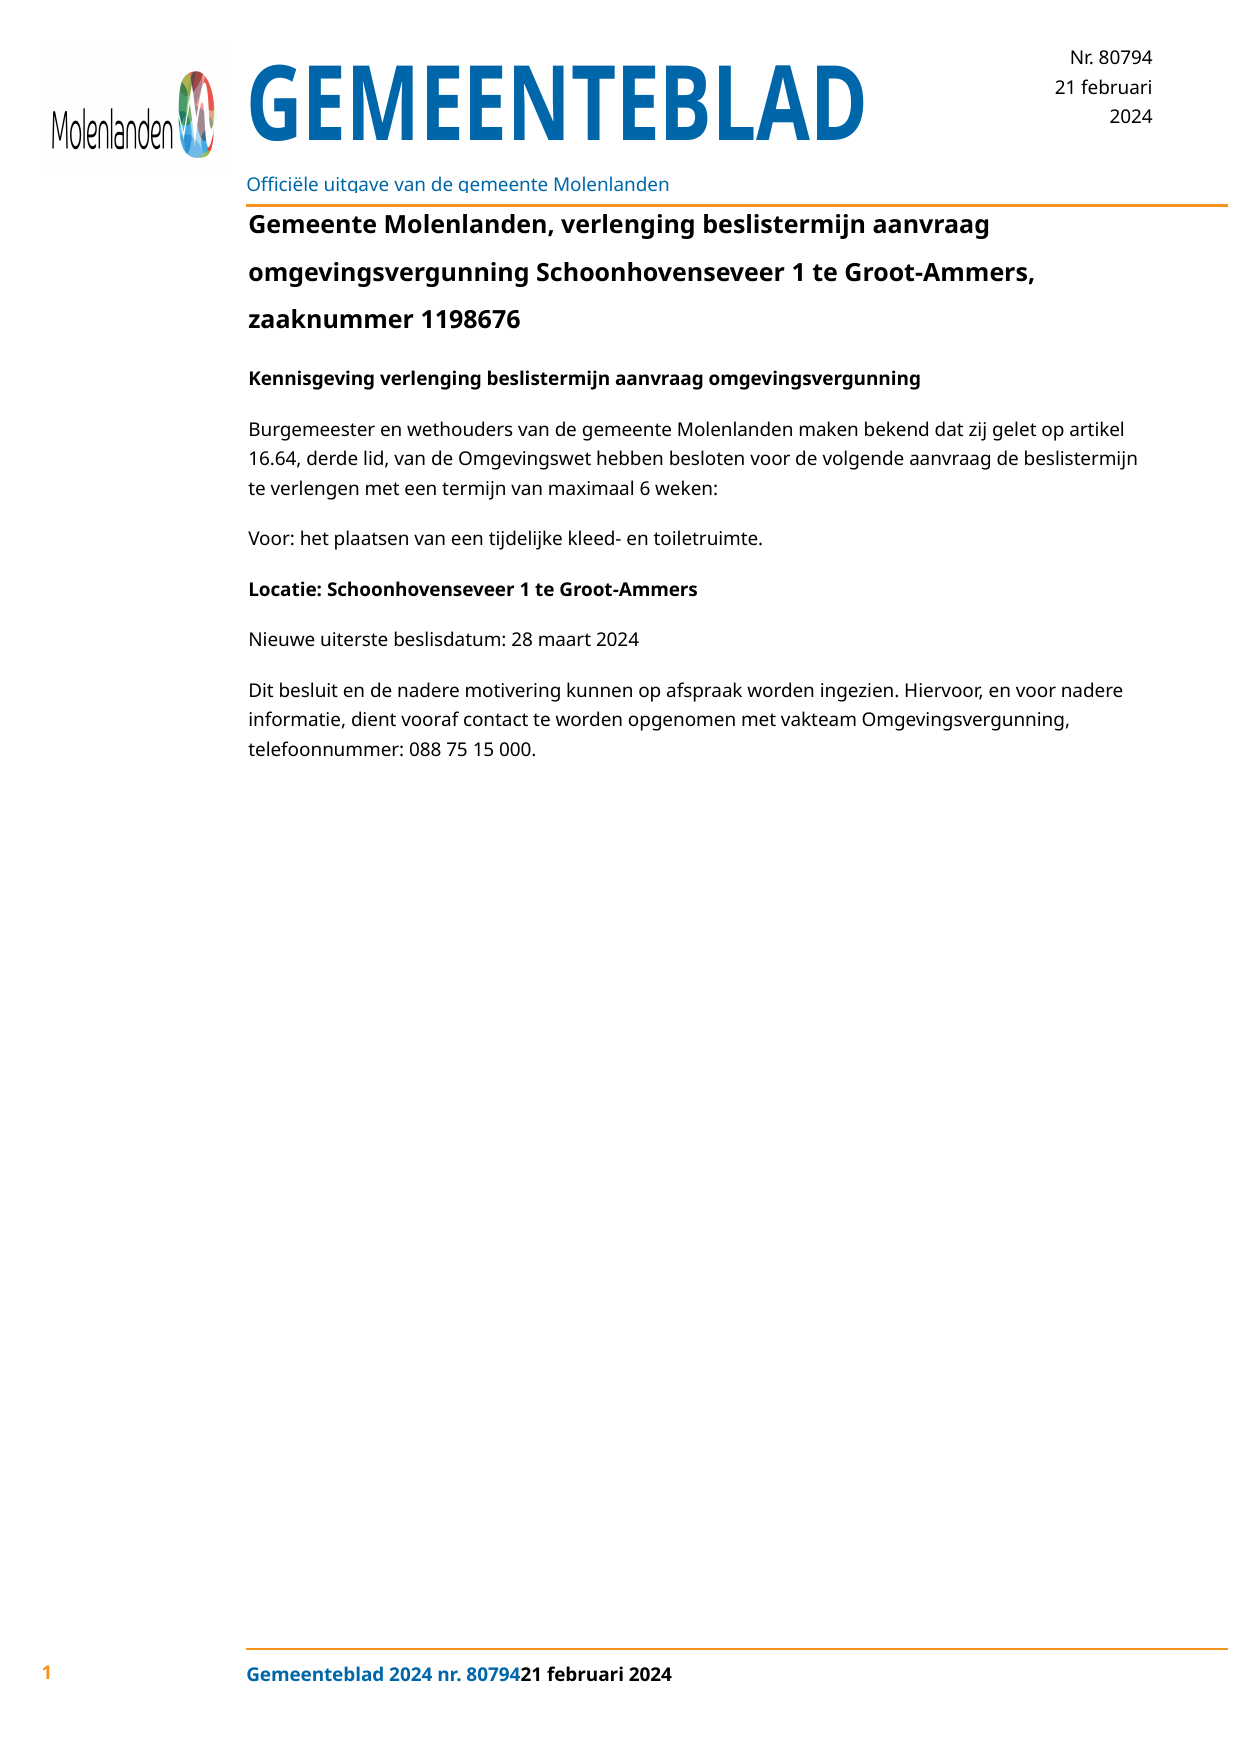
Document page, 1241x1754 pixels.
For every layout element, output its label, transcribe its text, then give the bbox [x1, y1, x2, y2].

text Kennisgeving verlenging beslistermijn aanvraag omgevingsvergunning [248, 366, 1152, 391]
text Voor: het plaatsen van een tijdelijke kleed- en toiletruimte. [248, 526, 1152, 551]
picture [41, 47, 231, 172]
text Locatie: Schoonhovenseveer 1 te Groot-Ammers [248, 576, 1152, 602]
text Nieuwe uiterste beslisdatum: 28 maart 2024 [248, 626, 1152, 652]
text Dit besluit en de nadere motivering kunnen op afspraak worden ingezien. Hiervoor, en voor nadere informatie, dient vooraf contact te worden opgenomen met vakteam Omgevingsvergunning, telefoonnummer: 088 75 15 000. [248, 677, 1152, 762]
text Burgemeester en wethouders van de gemeente Molenlanden maken bekend dat zij gelet op artikel 16.64, derde lid, van de Omgevingswet hebben besloten voor de volgende aanvraag de beslistermijn te verlengen met een termijn van maximaal 6 weken: [248, 416, 1152, 501]
text Gemeente Molenlanden, verlenging beslistermijn aanvraag omgevingsvergunning Schoonhovenseveer 1 te Groot-Ammers, zaaknummer 1198676 [248, 207, 1152, 336]
